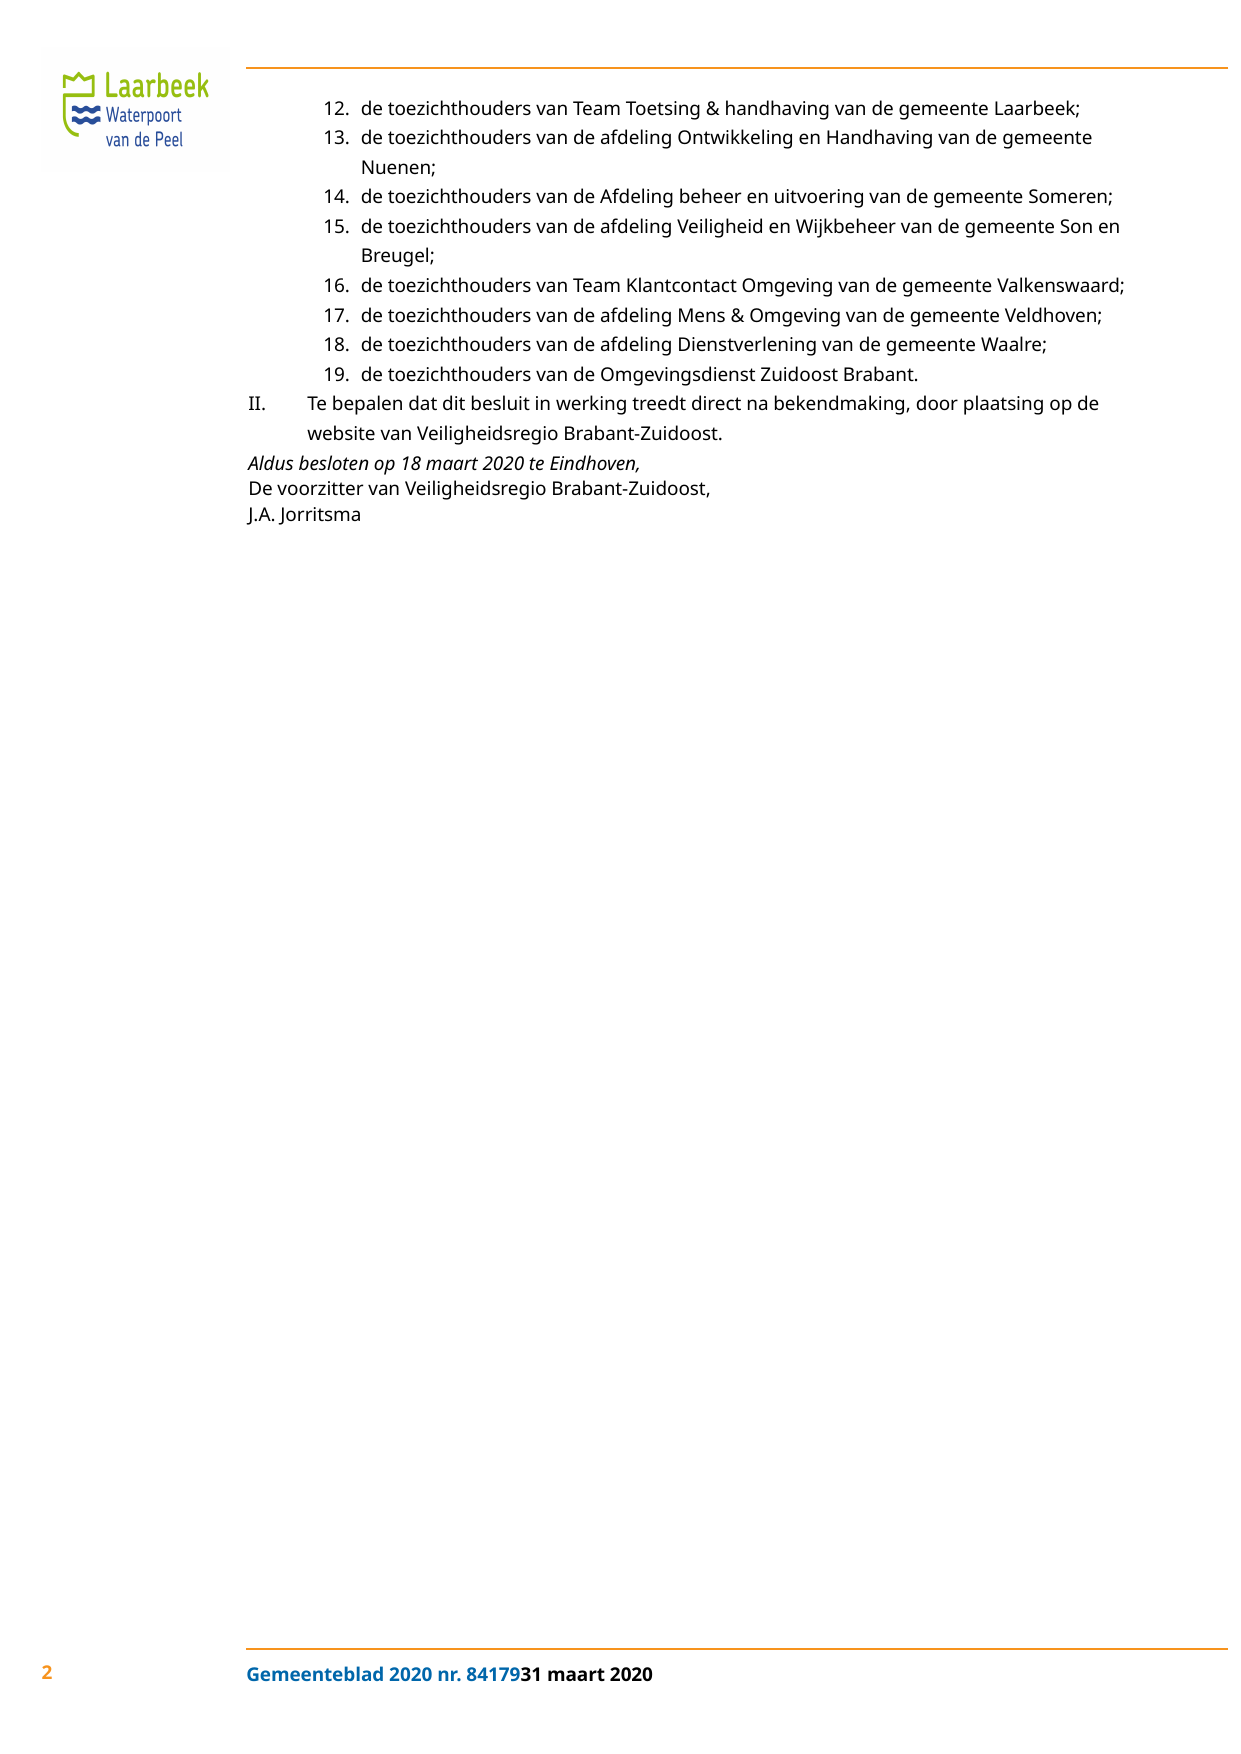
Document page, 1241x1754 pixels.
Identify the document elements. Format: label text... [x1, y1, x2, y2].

list de toezichthouders van de Omgevingsdienst Zuidoost Brabant. [323, 361, 1152, 387]
text Aldus besloten op 18 maart 2020 te Eindhoven, [248, 450, 1152, 476]
list de toezichthouders van de afdeling Veiligheid en Wijkbeheer van de gemeente Son en Breugel; [323, 213, 1152, 268]
text J.A. Jorritsma [248, 501, 1152, 527]
list Te bepalen dat dit besluit in werking treedt direct na bekendmaking, door plaatsing op de website van Veiligheidsregio Brabant-Zuidoost. [248, 391, 1152, 446]
list de toezichthouders van Team Toetsing & handhaving van de gemeente Laarbeek; [323, 95, 1152, 121]
text De voorzitter van Veiligheidsregio Brabant-Zuidoost, [248, 476, 1152, 501]
list de toezichthouders van de afdeling Mens & Omgeving van de gemeente Veldhoven; [323, 302, 1152, 328]
picture [41, 47, 231, 172]
list de toezichthouders van Team Klantcontact Omgeving van de gemeente Valkenswaard; [323, 272, 1152, 298]
list de toezichthouders van de afdeling Dienstverlening van de gemeente Waalre; [323, 331, 1152, 357]
list de toezichthouders van de Afdeling beheer en uitvoering van de gemeente Someren; [323, 183, 1152, 209]
list de toezichthouders van de afdeling Ontwikkeling en Handhaving van de gemeente Nuenen; [323, 124, 1152, 180]
